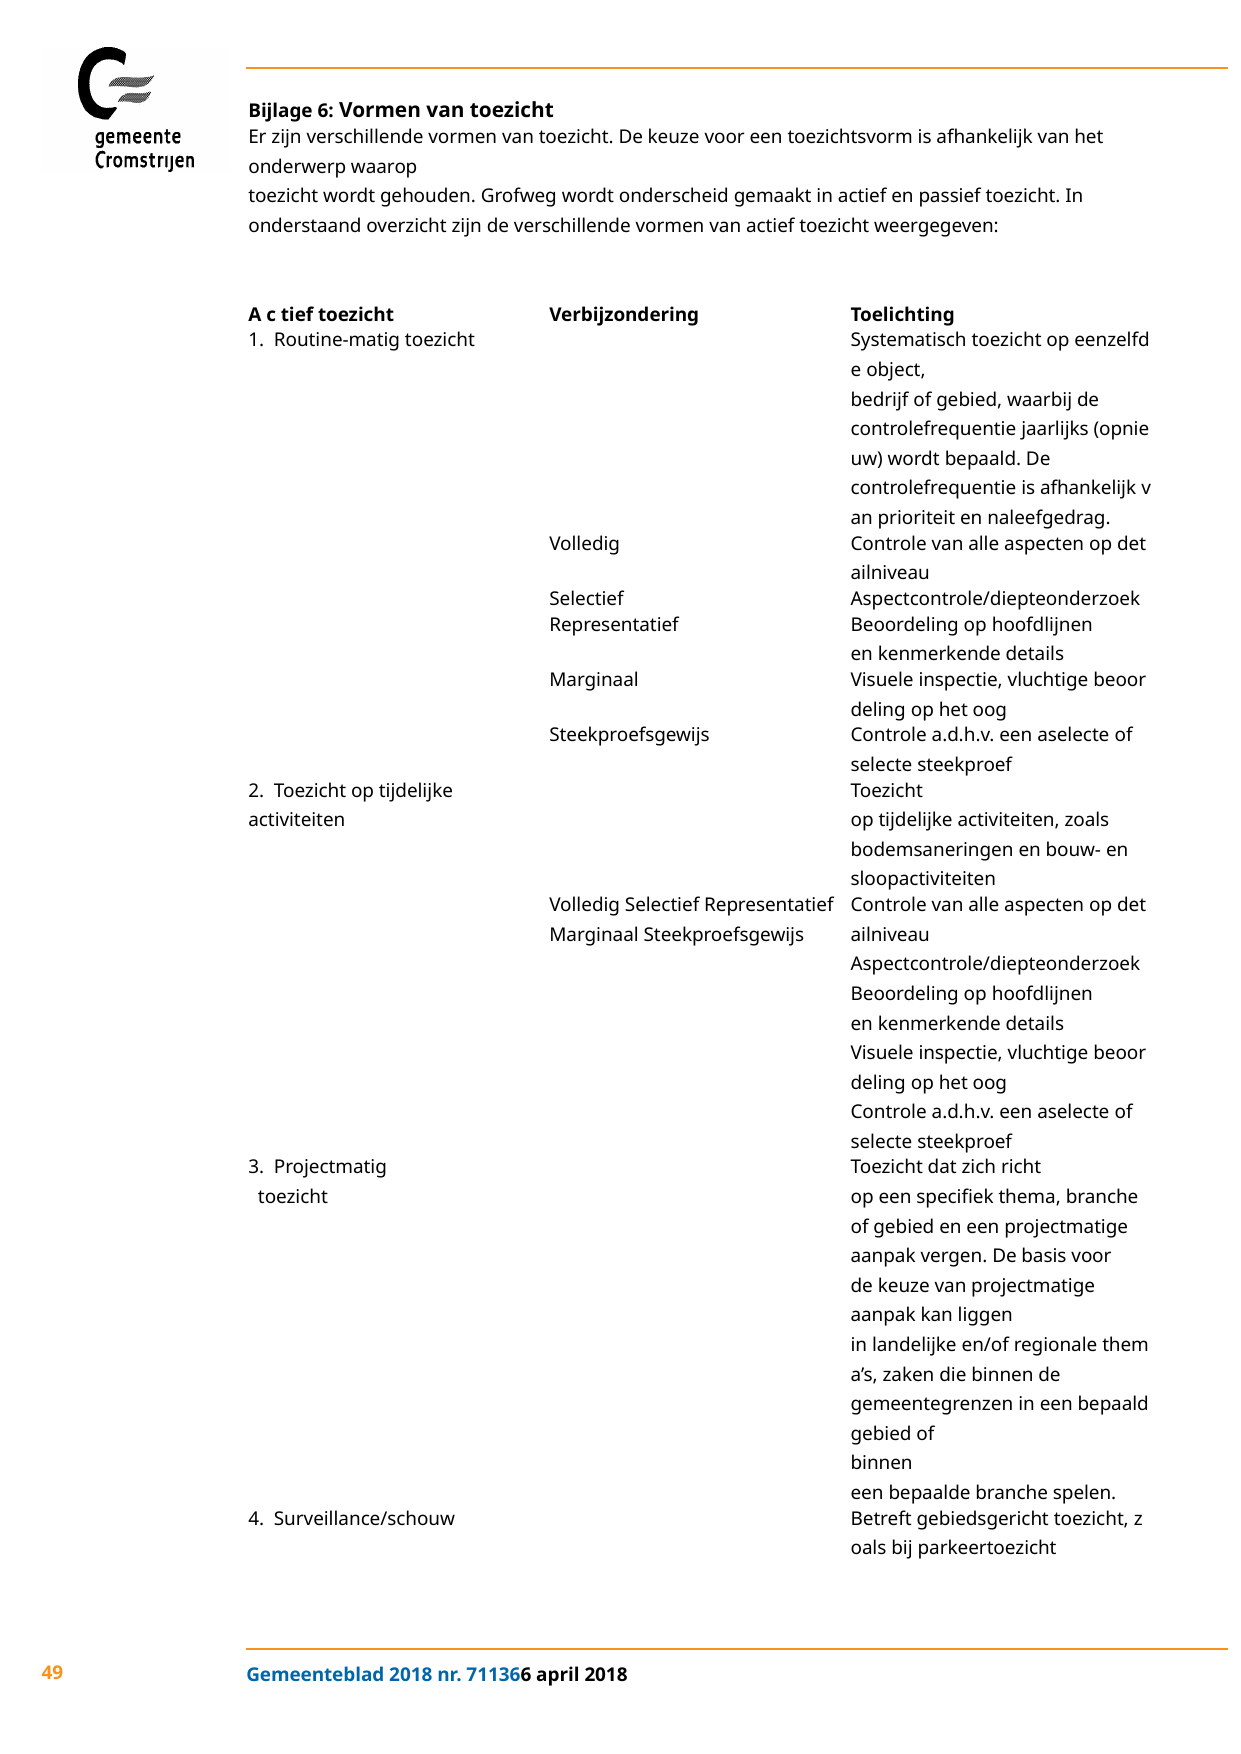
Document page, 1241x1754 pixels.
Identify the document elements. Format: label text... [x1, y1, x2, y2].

table_header Verbijzondering [549, 301, 850, 327]
table_cell Beoordeling op hoofdlijnen en kenmerkende details [850, 611, 1152, 666]
table_cell 2. Toezicht op tijdelijke activiteiten [248, 777, 549, 891]
table_cell [248, 891, 549, 1154]
table_cell Selectief [549, 585, 850, 611]
table_cell [248, 611, 549, 666]
table_cell Betreft gebiedsgericht toezicht, zoals bij parkeertoezicht [850, 1505, 1152, 1560]
table_cell [549, 777, 850, 891]
table_cell Toezicht dat zich richt op een specifiek thema, branche of gebied en een projectmatige aanpak vergen. De basis voor de keuze van projectmatige aanpak kan liggen in landelijke en/of regionale thema’s, zaken die binnen de gemeentegrenzen in een bepaald gebied of binnen een bepaalde branche spelen. [850, 1154, 1152, 1505]
picture [41, 47, 231, 172]
table_cell Volledig Selectief Representatief Marginaal Steekproefsgewijs [549, 891, 850, 1154]
table_cell Systematisch toezicht op eenzelfde object, bedrijf of gebied, waarbij de controlefrequentie jaarlijks (opnieuw) wordt bepaald. De controlefrequentie is afhankelijk van prioriteit en naleefgedrag. [850, 327, 1152, 530]
table_cell [248, 585, 549, 611]
table_cell [549, 1505, 850, 1560]
table_cell Representatief [549, 611, 850, 666]
text Er zijn verschillende vormen van toezicht. De keuze voor een toezichtsvorm is afhankelijk van het onderwerp waarop toezicht wordt gehouden. Grofweg wordt onderscheid gemaakt in actief en passief toezicht. In onderstaand overzicht zijn de verschillende vormen van actief toezicht weergegeven: [248, 123, 1152, 238]
table_cell [248, 722, 549, 777]
table_cell Aspectcontrole/diepteonderzoek [850, 585, 1152, 611]
table_cell Steekproefsgewijs [549, 722, 850, 777]
table_cell [549, 1154, 850, 1505]
table_cell Volledig [549, 530, 850, 585]
table_cell Toezicht op tijdelijke activiteiten, zoals bodemsaneringen en bouw- en sloopactiviteiten [850, 777, 1152, 891]
table_cell 3. Projectmatig toezicht [248, 1154, 549, 1505]
table_cell Controle van alle aspecten op detailniveau [850, 530, 1152, 585]
table_cell 4. Surveillance/schouw [248, 1505, 549, 1560]
text Bijlage 6: Vormen van toezicht [248, 95, 1152, 123]
table_cell Visuele inspectie, vluchtige beoordeling op het oog [850, 666, 1152, 722]
table_cell [248, 530, 549, 585]
table_header A c tief toezicht [248, 301, 549, 327]
table_cell Marginaal [549, 666, 850, 722]
table_cell [248, 666, 549, 722]
table_header Toelichting [850, 301, 1152, 327]
table_cell 1. Routine-matig toezicht [248, 327, 549, 530]
table_cell Controle van alle aspecten op detailniveau Aspectcontrole/diepteonderzoek Beoordeling op hoofdlijnen en kenmerkende details Visuele inspectie, vluchtige beoordeling op het oog Controle a.d.h.v. een aselecte of selecte steekproef [850, 891, 1152, 1154]
table_cell Controle a.d.h.v. een aselecte of selecte steekproef [850, 722, 1152, 777]
table_cell [549, 327, 850, 530]
